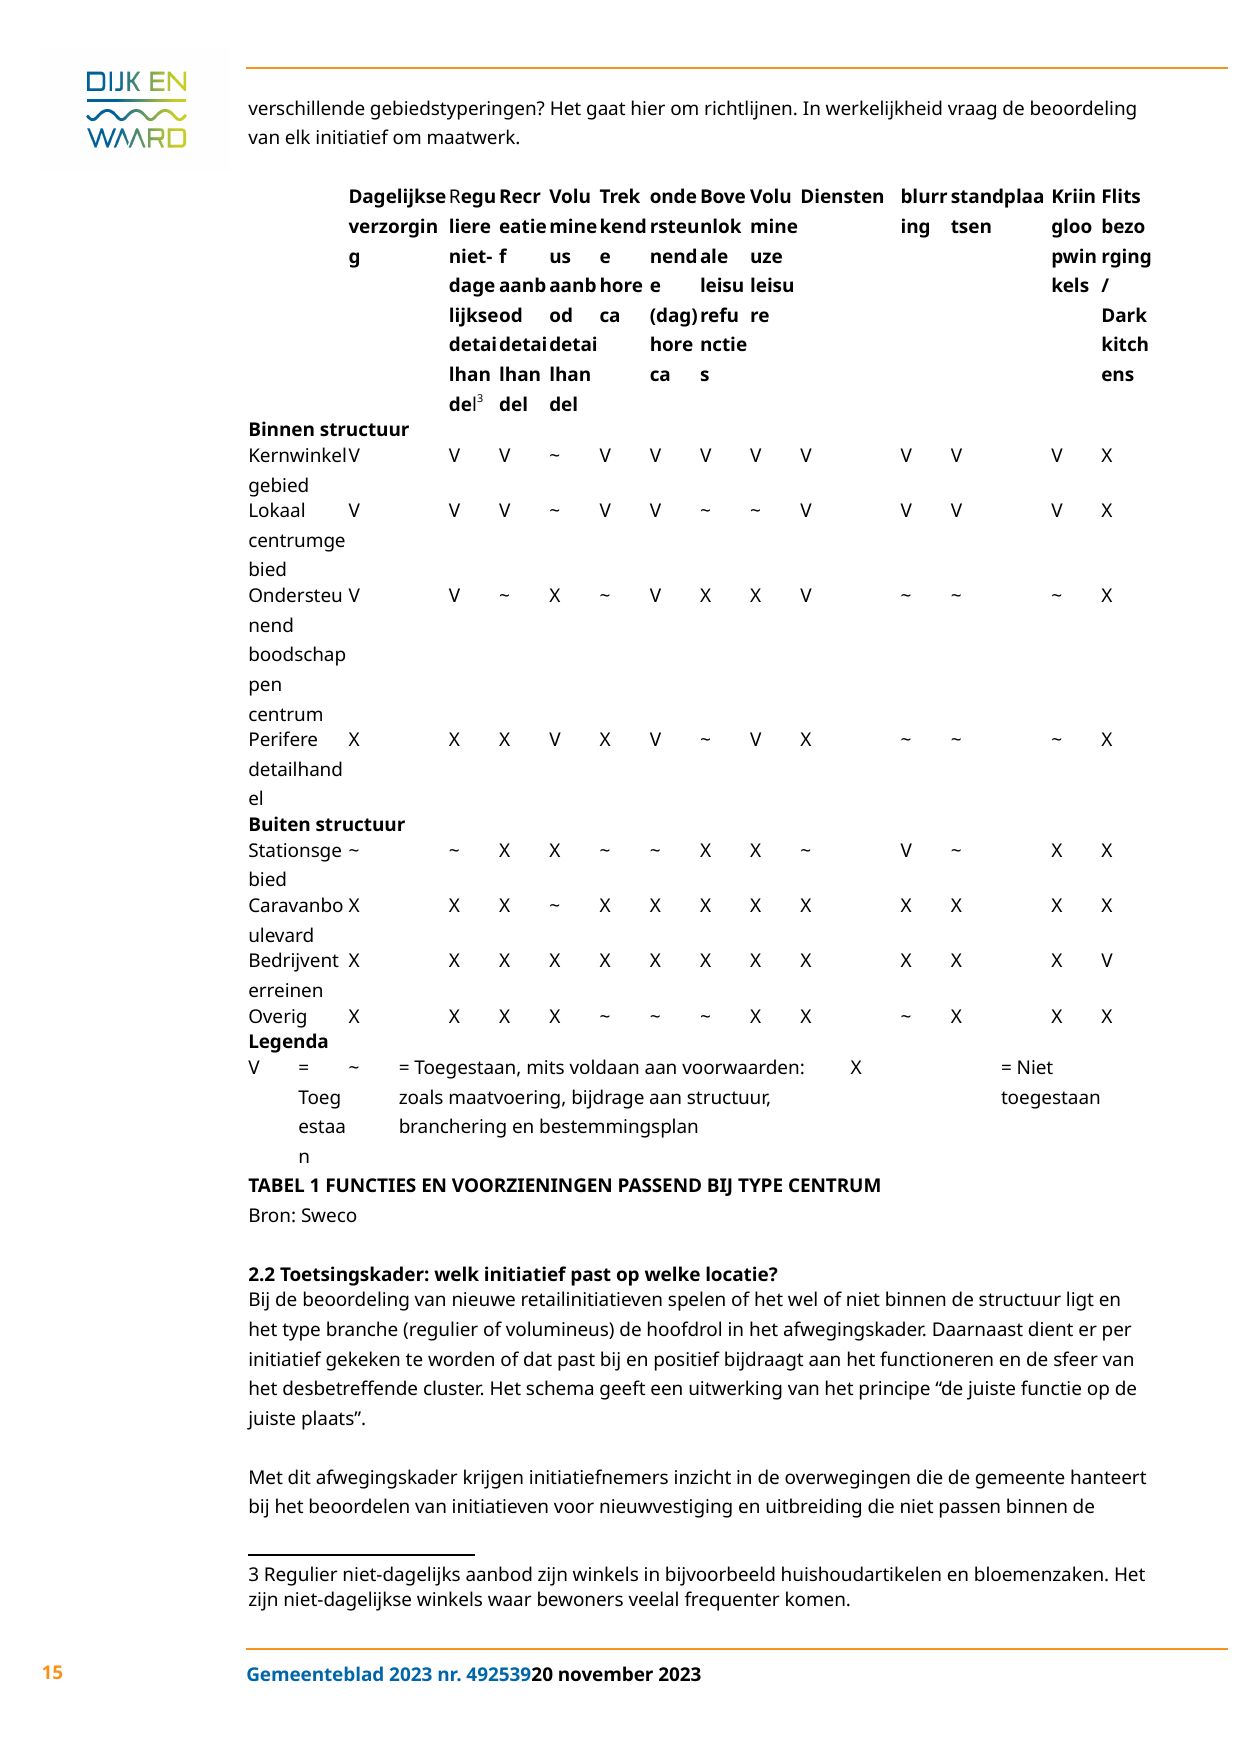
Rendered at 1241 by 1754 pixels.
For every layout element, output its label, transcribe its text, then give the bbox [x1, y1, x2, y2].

text Bij de beoordeling van nieuwe retailinitiatieven spelen of het wel of niet binnen de structuur ligt en het type branche (regulier of volumineus) de hoofdrol in het afwegingskader. Daarnaast dient er per initiatief gekeken te worden of dat past bij en positief bijdraagt aan het functioneren en de sfeer van het desbetreffende cluster. Het schema geeft een uitwerking van het principe “de juiste functie op de juiste plaats”. [248, 1287, 1152, 1431]
table_cell V [449, 498, 499, 582]
table_cell X [750, 1003, 800, 1029]
table_cell X [499, 726, 549, 811]
table_cell X [449, 1003, 499, 1029]
table_cell X [449, 948, 499, 1003]
table_cell ~ [700, 498, 750, 582]
table_cell V [800, 442, 900, 497]
table_cell X [499, 948, 549, 1003]
table_header standplaatsen [951, 184, 1051, 416]
table_header [248, 184, 348, 416]
table_cell X [549, 837, 599, 892]
table_cell X [951, 893, 1051, 948]
table_cell X [499, 893, 549, 948]
table_cell X [599, 948, 649, 1003]
table_cell Perifere detailhandel [248, 726, 348, 811]
table_cell V [951, 442, 1051, 497]
table_cell V [800, 498, 900, 582]
table_cell X [1101, 837, 1152, 892]
table_cell = Niet toegestaan [1001, 1055, 1152, 1169]
table_cell X [650, 948, 700, 1003]
table_cell X [1051, 948, 1101, 1003]
table_cell ~ [700, 1003, 750, 1029]
table_cell ~ [650, 1003, 700, 1029]
table_cell V [549, 726, 599, 811]
table_header Flitsbezorging/ Dark kitchens [1101, 184, 1152, 416]
table_cell X [1101, 893, 1152, 948]
table_header ondersteunende (dag)horeca [650, 184, 700, 416]
table_cell ~ [1051, 583, 1101, 726]
table_cell Legenda [248, 1029, 1152, 1054]
table_cell X [449, 893, 499, 948]
table_cell ~ [951, 726, 1051, 811]
table_cell V [348, 583, 449, 726]
picture [41, 47, 231, 172]
table_cell ~ [1051, 726, 1101, 811]
table_cell X [1101, 583, 1152, 726]
table_cell X [750, 583, 800, 726]
table_cell V [750, 442, 800, 497]
table_cell ~ [599, 837, 649, 892]
table_cell X [599, 726, 649, 811]
table_cell V [650, 726, 700, 811]
table_cell ~ [348, 1055, 398, 1169]
table_cell X [900, 948, 951, 1003]
table_cell V [650, 442, 700, 497]
table_cell X [348, 948, 449, 1003]
table_cell X [700, 948, 750, 1003]
table_cell ~ [951, 583, 1051, 726]
table_cell V [499, 498, 549, 582]
table_cell ~ [900, 1003, 951, 1029]
table_cell V [449, 583, 499, 726]
table_cell X [650, 893, 700, 948]
text 2.2 Toetsingskader: welk initiatief past op welke locatie? [248, 1261, 1152, 1287]
text TABEL 1 FUNCTIES EN VOORZIENINGEN PASSEND BIJ TYPE CENTRUM [248, 1172, 1152, 1198]
table_cell Buiten structuur [248, 811, 1152, 837]
table_cell X [1051, 893, 1101, 948]
table_cell ~ [499, 583, 549, 726]
table_header Volumineus aanbod detailhandel [549, 184, 599, 416]
table_header Bovenlokale leisurefuncties [700, 184, 750, 416]
text Met dit afwegingskader krijgen initiatiefnemers inzicht in de overwegingen die de gemeente hanteert bij het beoordelen van initiatieven voor nieuwvestiging en uitbreiding die niet passen binnen de [248, 1464, 1152, 1519]
text Bron: Sweco [248, 1202, 1152, 1227]
table_header Reguliere niet-dagelijkse detailhandel [449, 184, 499, 416]
table_cell X [1101, 498, 1152, 582]
table_cell V [900, 837, 951, 892]
table_cell X [449, 726, 499, 811]
table_cell V [348, 442, 449, 497]
table_cell X [750, 893, 800, 948]
table_cell X [951, 948, 1051, 1003]
table_cell ~ [348, 837, 449, 892]
table_cell X [900, 893, 951, 948]
table_cell V [348, 498, 449, 582]
table_cell V [449, 442, 499, 497]
table_cell X [348, 726, 449, 811]
table_cell V [599, 498, 649, 582]
table_cell X [1101, 726, 1152, 811]
table_cell X [700, 837, 750, 892]
table_cell Lokaal centrumgebied [248, 498, 348, 582]
table_cell V [700, 442, 750, 497]
table_cell ~ [951, 837, 1051, 892]
table_cell V [1051, 498, 1101, 582]
table_cell X [549, 1003, 599, 1029]
table_cell X [549, 583, 599, 726]
table_header Diensten [800, 184, 900, 416]
table_cell V [248, 1055, 298, 1169]
table_cell ~ [800, 837, 900, 892]
table_cell X [750, 837, 800, 892]
table_cell ~ [449, 837, 499, 892]
table_header Recreatief aanbod detailhandel [499, 184, 549, 416]
table_cell X [750, 948, 800, 1003]
table_cell ~ [900, 726, 951, 811]
table_cell Stationsgebied [248, 837, 348, 892]
table_cell V [1051, 442, 1101, 497]
table_cell X [599, 893, 649, 948]
table_cell X [800, 948, 900, 1003]
table_cell ~ [549, 893, 599, 948]
table_cell V [800, 583, 900, 726]
table_header Kriingloopwinkels [1051, 184, 1101, 416]
table_cell X [499, 1003, 549, 1029]
table_cell X [348, 1003, 449, 1029]
table_cell X [800, 1003, 900, 1029]
table_cell ~ [700, 726, 750, 811]
table_cell ~ [599, 583, 649, 726]
table_cell Kernwinkelgebied [248, 442, 348, 497]
table_header blurring [900, 184, 951, 416]
table_cell X [1101, 1003, 1152, 1029]
table_cell V [750, 726, 800, 811]
text verschillende gebiedstyperingen? Het gaat hier om richtlijnen. In werkelijkheid vraag de beoordeling van elk initiatief om maatwerk. [248, 95, 1152, 150]
table_cell Ondersteunend boodschappen centrum [248, 583, 348, 726]
table_cell X [499, 837, 549, 892]
table_cell X [800, 726, 900, 811]
table_cell ~ [549, 442, 599, 497]
table_cell X [1101, 442, 1152, 497]
table_cell X [348, 893, 449, 948]
table_cell X [1051, 837, 1101, 892]
table_cell ~ [549, 498, 599, 582]
table_cell ~ [650, 837, 700, 892]
table_cell V [1101, 948, 1152, 1003]
table_cell Binnen structuur [248, 416, 1152, 442]
table_header Trekkende horeca [599, 184, 649, 416]
table_cell X [700, 893, 750, 948]
table_cell ~ [750, 498, 800, 582]
table_cell Bedrijventerreinen [248, 948, 348, 1003]
table_cell X [850, 1055, 1001, 1169]
table_cell X [800, 893, 900, 948]
table_cell V [650, 583, 700, 726]
table_cell ~ [900, 583, 951, 726]
table_cell V [650, 498, 700, 582]
table_cell X [549, 948, 599, 1003]
table_cell = Toegestaan [298, 1055, 348, 1169]
table_cell V [599, 442, 649, 497]
table_cell V [951, 498, 1051, 582]
table_cell = Toegestaan, mits voldaan aan voorwaarden: zoals maatvoering, bijdrage aan structuur, branchering en bestemmingsplan [399, 1055, 850, 1169]
table_cell Caravanboulevard [248, 893, 348, 948]
table_header Volumineuze leisure [750, 184, 800, 416]
table_cell X [951, 1003, 1051, 1029]
table_cell ~ [599, 1003, 649, 1029]
table_cell X [1051, 1003, 1101, 1029]
table_cell Overig [248, 1003, 348, 1029]
table_header Dagelijkse verzorging [348, 184, 449, 416]
table_cell X [700, 583, 750, 726]
table_cell V [900, 442, 951, 497]
table_cell V [499, 442, 549, 497]
table_cell V [900, 498, 951, 582]
